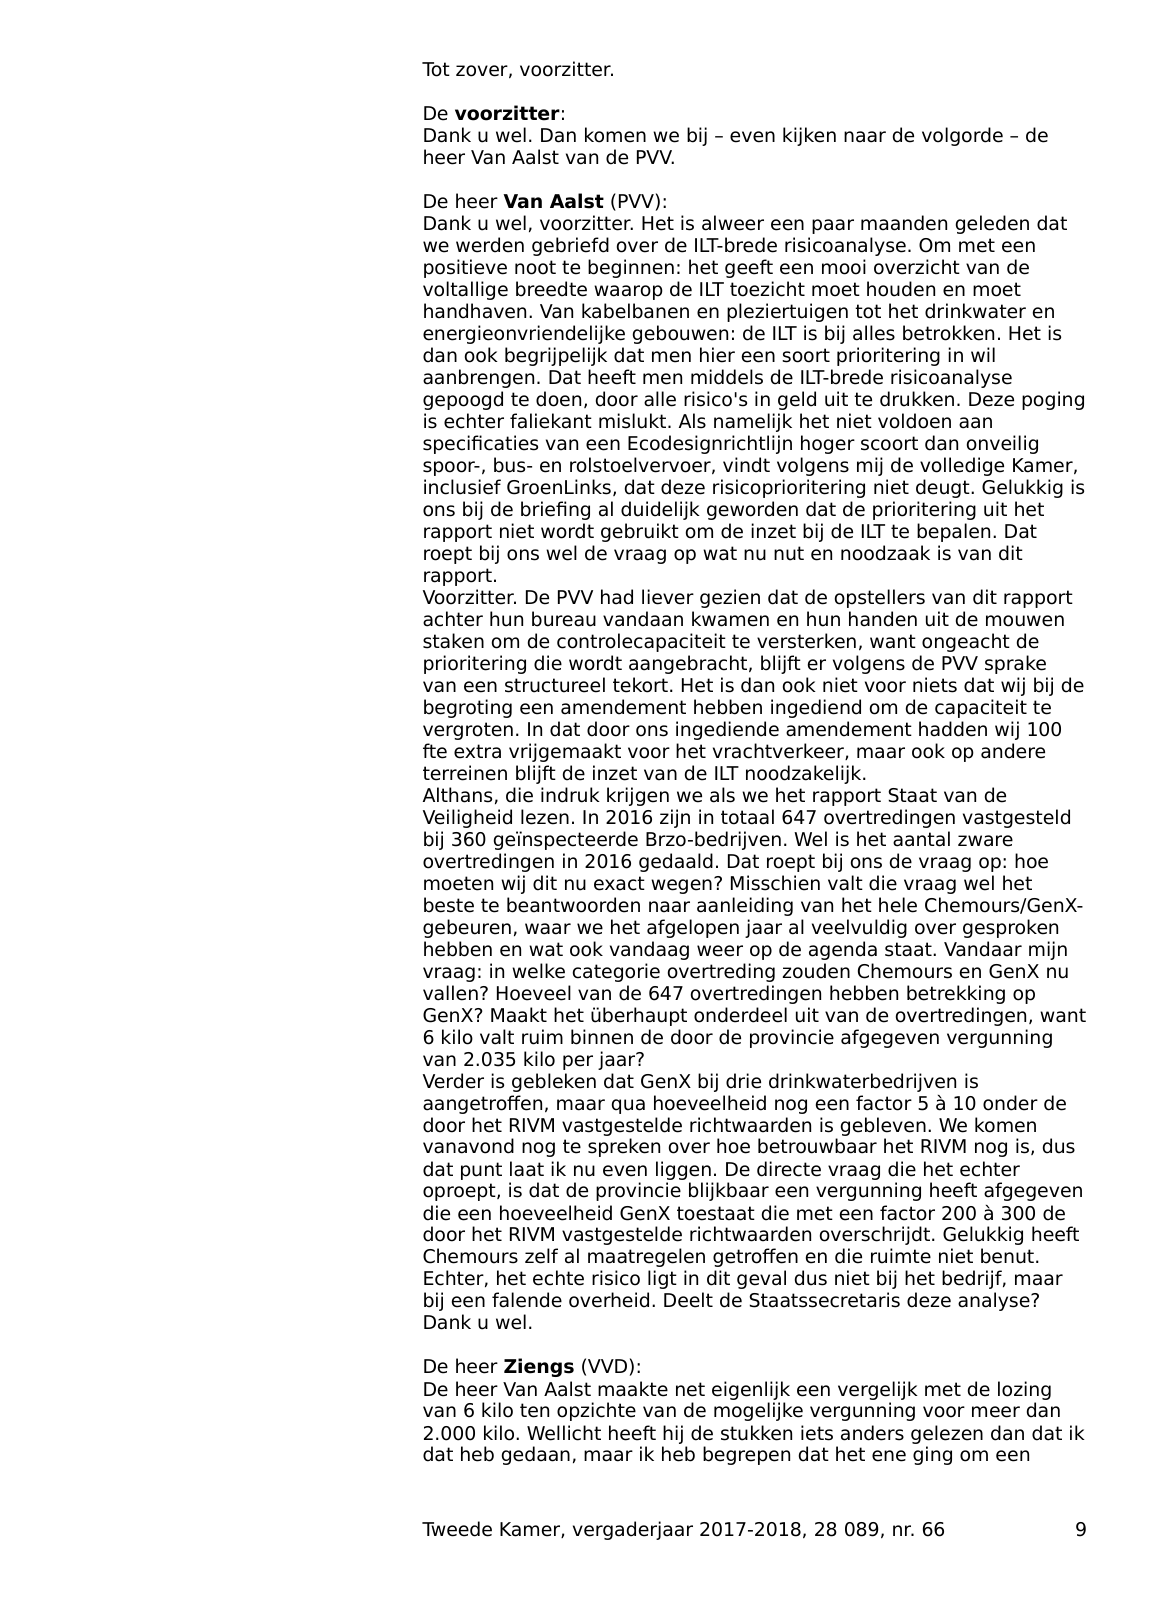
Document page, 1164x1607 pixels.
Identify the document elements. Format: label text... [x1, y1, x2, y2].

text Tot zover, voorzitter. [422, 59, 1087, 81]
text Dank u wel, voorzitter. Het is alweer een paar maanden geleden dat we werden gebriefd over de ILT-brede risicoanalyse. Om met een positieve noot te beginnen: het geeft een mooi overzicht van de voltallige breedte waarop de ILT toezicht moet houden en moet handhaven. Van kabelbanen en pleziertuigen tot het drinkwater en energieonvriendelijke gebouwen: de ILT is bij alles betrokken. Het is dan ook begrijpelijk dat men hier een soort prioritering in wil aanbrengen. Dat heeft men middels de ILT-brede risicoanalyse gepoogd te doen, door alle risico's in geld uit te drukken. Deze poging is echter faliekant mislukt. Als namelijk het niet voldoen aan specificaties van een Ecodesignrichtlijn hoger scoort dan onveilig spoor-, bus- en rolstoelvervoer, vindt volgens mij de volledige Kamer, inclusief GroenLinks, dat deze risicoprioritering niet deugt. Gelukkig is ons bij de briefing al duidelijk geworden dat de prioritering uit het rapport niet wordt gebruikt om de inzet bij de ILT te bepalen. Dat roept bij ons wel de vraag op wat nu nut en noodzaak is van dit rapport. [422, 213, 1087, 587]
text Dank u wel. Dan komen we bij – even kijken naar de volgorde – de heer Van Aalst van de PVV. [422, 125, 1087, 169]
text De heer Ziengs (VVD): [422, 1356, 1087, 1378]
text Voorzitter. De PVV had liever gezien dat de opstellers van dit rapport achter hun bureau vandaan kwamen en hun handen uit de mouwen staken om de controlecapaciteit te versterken, want ongeacht de prioritering die wordt aangebracht, blijft er volgens de PVV sprake van een structureel tekort. Het is dan ook niet voor niets dat wij bij de begroting een amendement hebben ingediend om de capaciteit te vergroten. In dat door ons ingediende amendement hadden wij 100 fte extra vrijgemaakt voor het vrachtverkeer, maar ook op andere terreinen blijft de inzet van de ILT noodzakelijk. [422, 587, 1087, 785]
text Verder is gebleken dat GenX bij drie drinkwaterbedrijven is aangetroffen, maar qua hoeveelheid nog een factor 5 à 10 onder de door het RIVM vastgestelde richtwaarden is gebleven. We komen vanavond nog te spreken over hoe betrouwbaar het RIVM nog is, dus dat punt laat ik nu even liggen. De directe vraag die het echter oproept, is dat de provincie blijkbaar een vergunning heeft afgegeven die een hoeveelheid GenX toestaat die met een factor 200 à 300 de door het RIVM vastgestelde richtwaarden overschrijdt. Gelukkig heeft Chemours zelf al maatregelen getroffen en die ruimte niet benut. Echter, het echte risico ligt in dit geval dus niet bij het bedrijf, maar bij een falende overheid. Deelt de Staatssecretaris deze analyse? Dank u wel. [422, 1071, 1087, 1334]
text De heer Van Aalst (PVV): [422, 191, 1087, 213]
text De heer Van Aalst maakte net eigenlijk een vergelijk met de lozing van 6 kilo ten opzichte van de mogelijke vergunning voor meer dan 2.000 kilo. Wellicht heeft hij de stukken iets anders gelezen dan dat ik dat heb gedaan, maar ik heb begrepen dat het ene ging om een [422, 1378, 1087, 1466]
text Althans, die indruk krijgen we als we het rapport Staat van de Veiligheid lezen. In 2016 zijn in totaal 647 overtredingen vastgesteld bij 360 geïnspecteerde Brzo-bedrijven. Wel is het aantal zware overtredingen in 2016 gedaald. Dat roept bij ons de vraag op: hoe moeten wij dit nu exact wegen? Misschien valt die vraag wel het beste te beantwoorden naar aanleiding van het hele Chemours/GenX-gebeuren, waar we het afgelopen jaar al veelvuldig over gesproken hebben en wat ook vandaag weer op de agenda staat. Vandaar mijn vraag: in welke categorie overtreding zouden Chemours en GenX nu vallen? Hoeveel van de 647 overtredingen hebben betrekking op GenX? Maakt het überhaupt onderdeel uit van de overtredingen, want 6 kilo valt ruim binnen de door de provincie afgegeven vergunning van 2.035 kilo per jaar? [422, 785, 1087, 1071]
text De voorzitter: [422, 103, 1087, 125]
